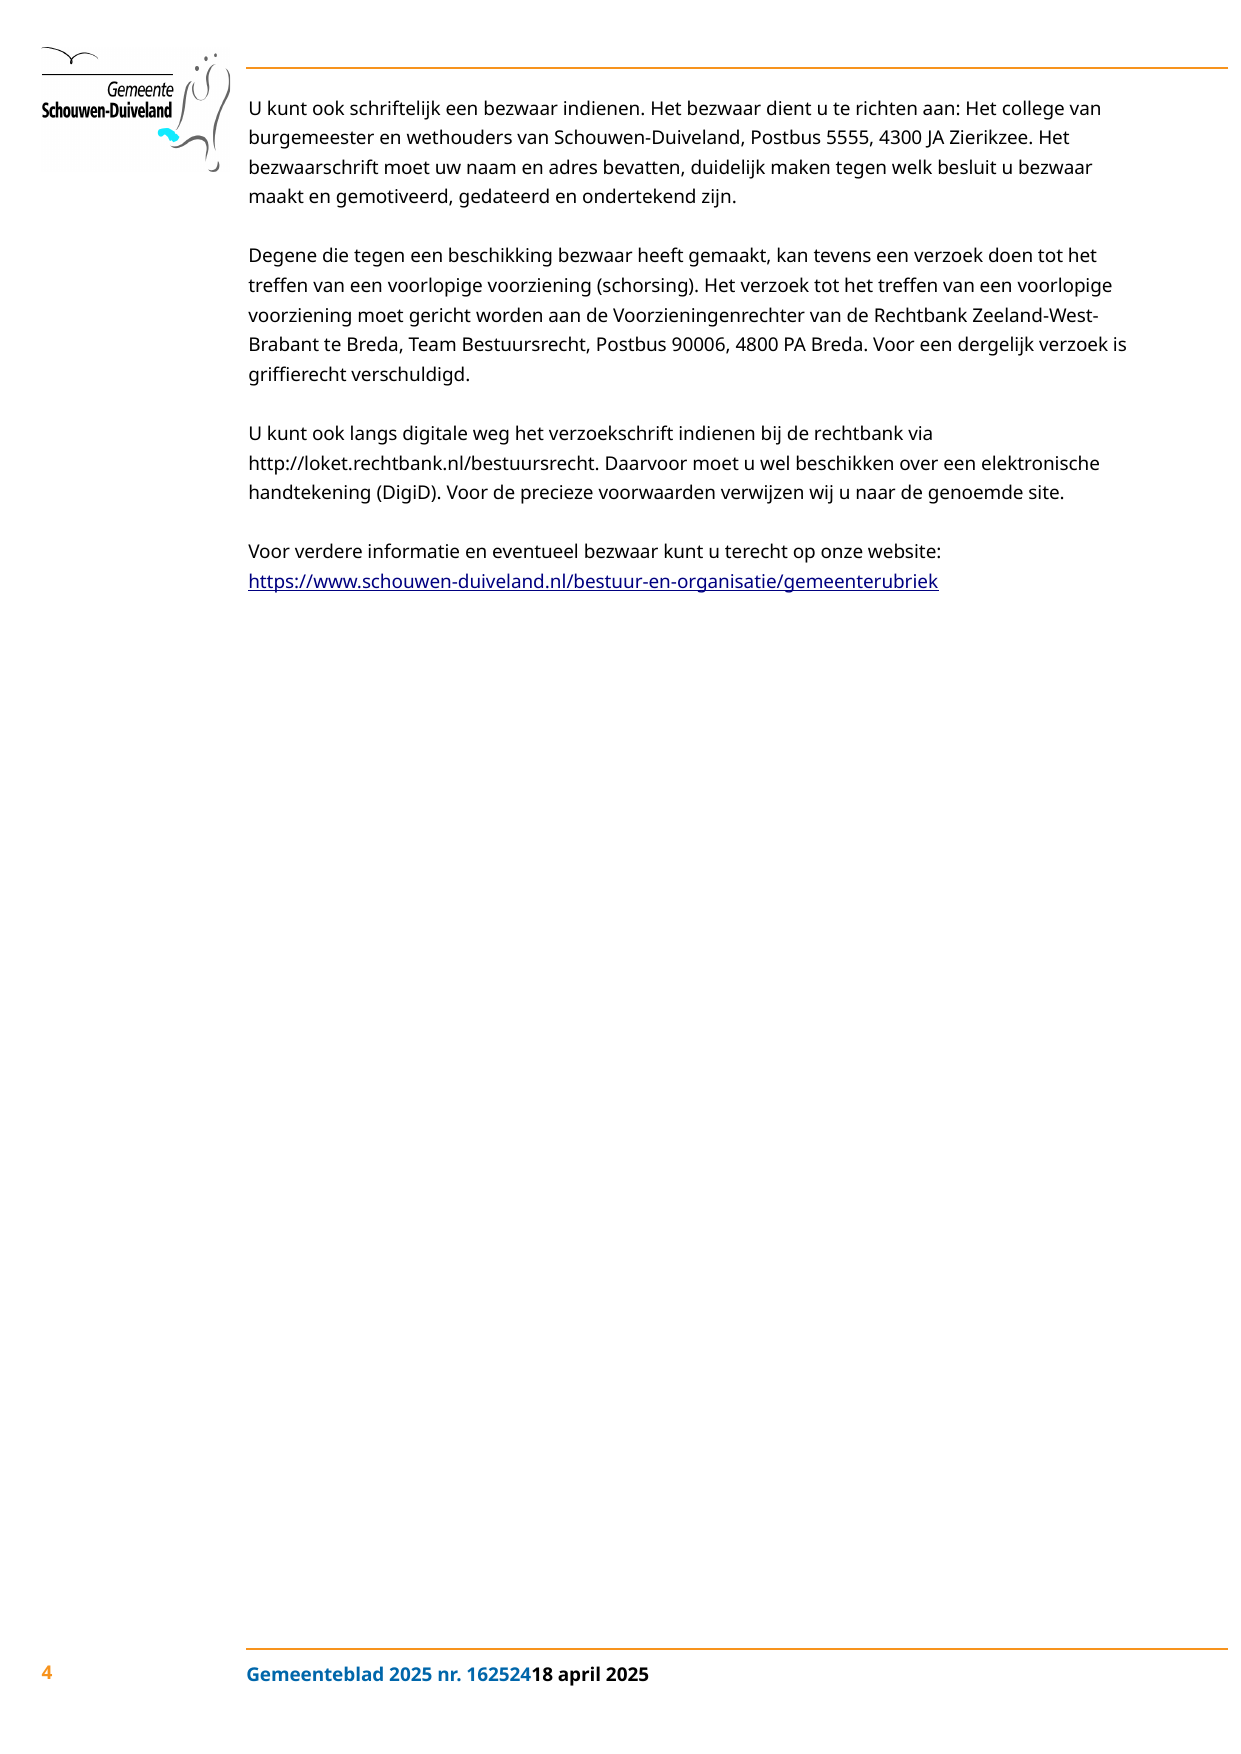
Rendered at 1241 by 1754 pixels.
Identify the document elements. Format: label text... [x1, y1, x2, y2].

text U kunt ook langs digitale weg het verzoekschrift indienen bij de rechtbank via http://loket.rechtbank.nl/bestuursrecht. Daarvoor moet u wel beschikken over een elektronische handtekening (DigiD). Voor de precieze voorwaarden verwijzen wij u naar de genoemde site. [248, 420, 1152, 505]
text Degene die tegen een beschikking bezwaar heeft gemaakt, kan tevens een verzoek doen tot het treffen van een voorlopige voorziening (schorsing). Het verzoek tot het treffen van een voorlopige voorziening moet gericht worden aan de Voorzieningenrechter van de Rechtbank Zeeland-West-Brabant te Breda, Team Bestuursrecht, Postbus 90006, 4800 PA Breda. Voor een dergelijk verzoek is griffierecht verschuldigd. [248, 243, 1152, 387]
text Voor verdere informatie en eventueel bezwaar kunt u terecht op onze website: https://www.schouwen-duiveland.nl/bestuur-en-organisatie/gemeenterubriek [248, 538, 1152, 594]
text U kunt ook schriftelijk een bezwaar indienen. Het bezwaar dient u te richten aan: Het college van burgemeester en wethouders van Schouwen-Duiveland, Postbus 5555, 4300 JA Zierikzee. Het bezwaarschrift moet uw naam en adres bevatten, duidelijk maken tegen welk besluit u bezwaar maakt en gemotiveerd, gedateerd en ondertekend zijn. [248, 95, 1152, 209]
picture [41, 47, 231, 172]
